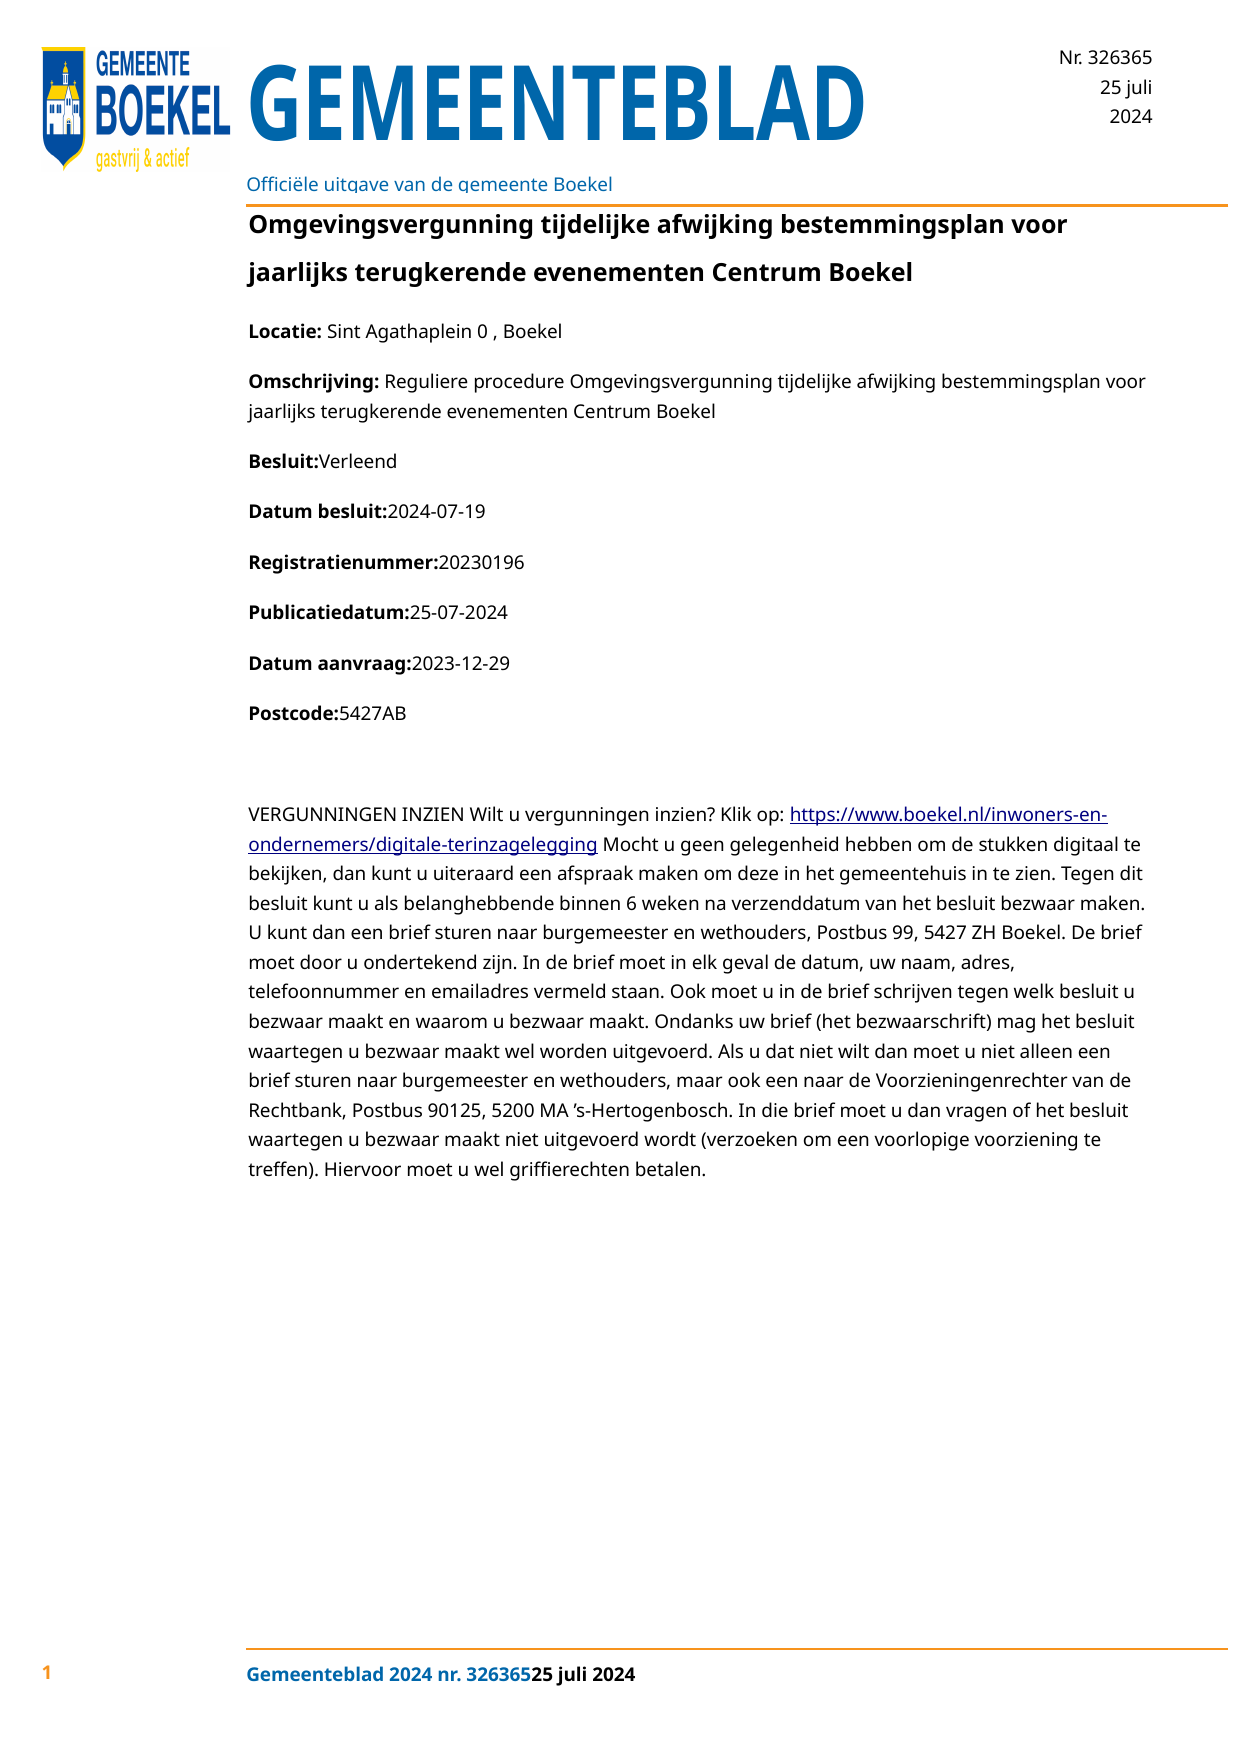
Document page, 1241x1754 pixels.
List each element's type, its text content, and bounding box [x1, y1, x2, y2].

text Omschrijving: Reguliere procedure Omgevingsvergunning tijdelijke afwijking bestemmingsplan voor jaarlijks terugkerende evenementen Centrum Boekel [248, 368, 1152, 424]
text Publicatiedatum:25-07-2024 [248, 599, 1152, 625]
text Datum besluit:2024-07-19 [248, 499, 1152, 524]
text Omgevingsvergunning tijdelijke afwijking bestemmingsplan voor jaarlijks terugkerende evenementen Centrum Boekel [248, 207, 1152, 288]
text Besluit:Verleend [248, 448, 1152, 474]
text Postcode:5427AB [248, 700, 1152, 726]
text Locatie: Sint Agathaplein 0 , Boekel [248, 318, 1152, 344]
text Registratienummer:20230196 [248, 549, 1152, 575]
picture [41, 47, 231, 172]
text Datum aanvraag:2023-12-29 [248, 650, 1152, 676]
text VERGUNNINGEN INZIEN Wilt u vergunningen inzien? Klik op: https://www.boekel.nl/inwoners-en-ondernemers/digitale-terinzagelegging Mocht u geen gelegenheid hebben om de stukken digitaal te bekijken, dan kunt u uiteraard een afspraak maken om deze in het gemeentehuis in te zien. Tegen dit besluit kunt u als belanghebbende binnen 6 weken na verzenddatum van het besluit bezwaar maken. U kunt dan een brief sturen naar burgemeester en wethouders, Postbus 99, 5427 ZH Boekel. De brief moet door u ondertekend zijn. In de brief moet in elk geval de datum, uw naam, adres, telefoonnummer en emailadres vermeld staan. Ook moet u in de brief schrijven tegen welk besluit u bezwaar maakt en waarom u bezwaar maakt. Ondanks uw brief (het bezwaarschrift) mag het besluit waartegen u bezwaar maakt wel worden uitgevoerd. Als u dat niet wilt dan moet u niet alleen een brief sturen naar burgemeester en wethouders, maar ook een naar de Voorzieningenrechter van de Rechtbank, Postbus 90125, 5200 MA ’s-Hertogenbosch. In die brief moet u dan vragen of het besluit waartegen u bezwaar maakt niet uitgevoerd wordt (verzoeken om een voorlopige voorziening te treffen). Hiervoor moet u wel griffierechten betalen. [248, 801, 1152, 1182]
